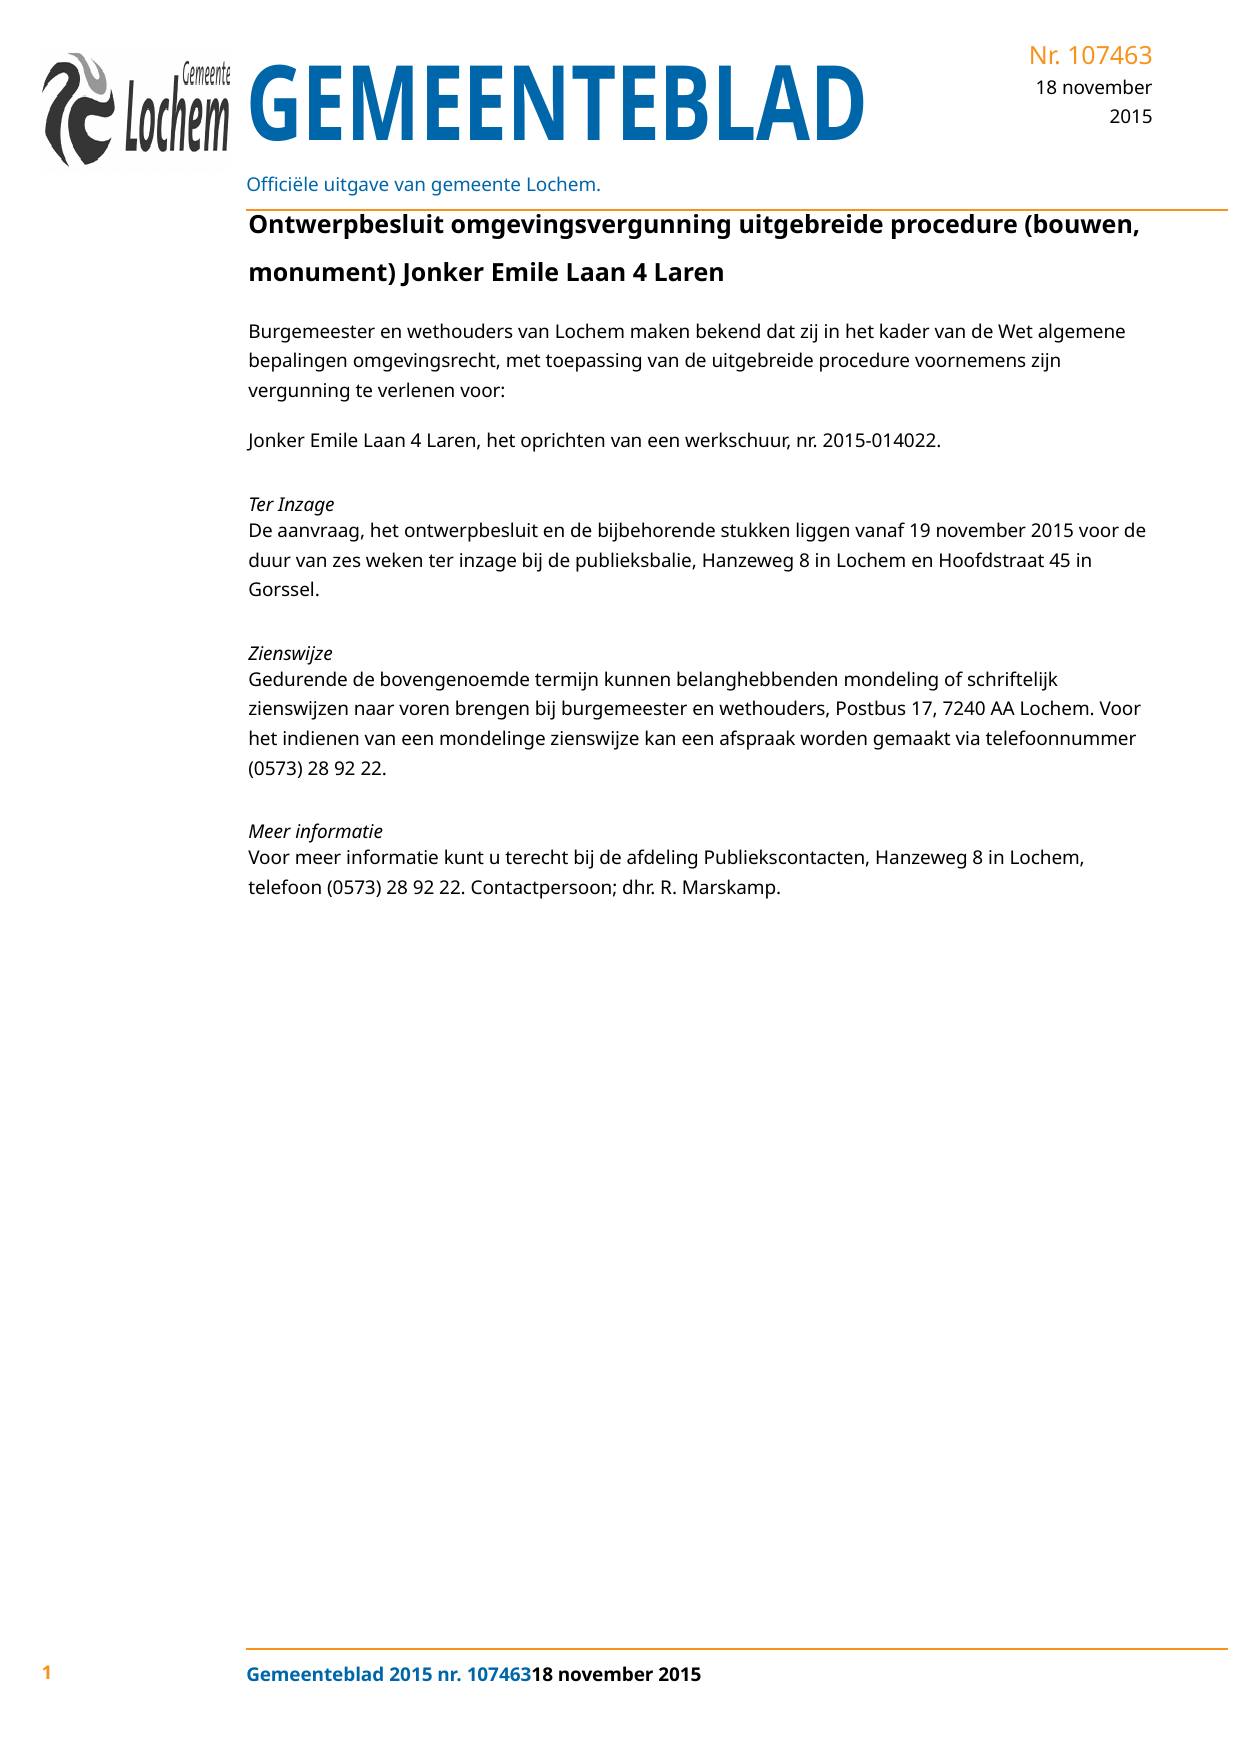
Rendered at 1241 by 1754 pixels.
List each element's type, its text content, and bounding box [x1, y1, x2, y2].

text Zienswijze [248, 640, 1152, 666]
text Ontwerpbesluit omgevingsvergunning uitgebreide procedure (bouwen, monument) Jonker Emile Laan 4 Laren [248, 211, 1152, 288]
text Meer informatie [248, 819, 1152, 844]
text Burgemeester en wethouders van Lochem maken bekend dat zij in het kader van de Wet algemene bepalingen omgevingsrecht, met toepassing van de uitgebreide procedure voornemens zijn vergunning te verlenen voor: [248, 318, 1152, 403]
text De aanvraag, het ontwerpbesluit en de bijbehorende stukken liggen vanaf 19 november 2015 voor de duur van zes weken ter inzage bij de publieksbalie, Hanzeweg 8 in Lochem en Hoofdstraat 45 in Gorssel. [248, 517, 1152, 602]
text Jonker Emile Laan 4 Laren, het oprichten van een werkschuur, nr. 2015-014022. [248, 427, 1152, 453]
text Gedurende de bovengenoemde termijn kunnen belanghebbenden mondeling of schriftelijk zienswijzen naar voren brengen bij burgemeester en wethouders, Postbus 17, 7240 AA Lochem. Voor het indienen van een mondelinge zienswijze kan een afspraak worden gemaakt via telefoonnummer (0573) 28 92 22. [248, 666, 1152, 781]
text Ter Inzage [248, 491, 1152, 517]
picture [41, 47, 231, 172]
text Voor meer informatie kunt u terecht bij de afdeling Publiekscontacten, Hanzeweg 8 in Lochem, telefoon (0573) 28 92 22. Contactpersoon; dhr. R. Marskamp. [248, 844, 1152, 900]
